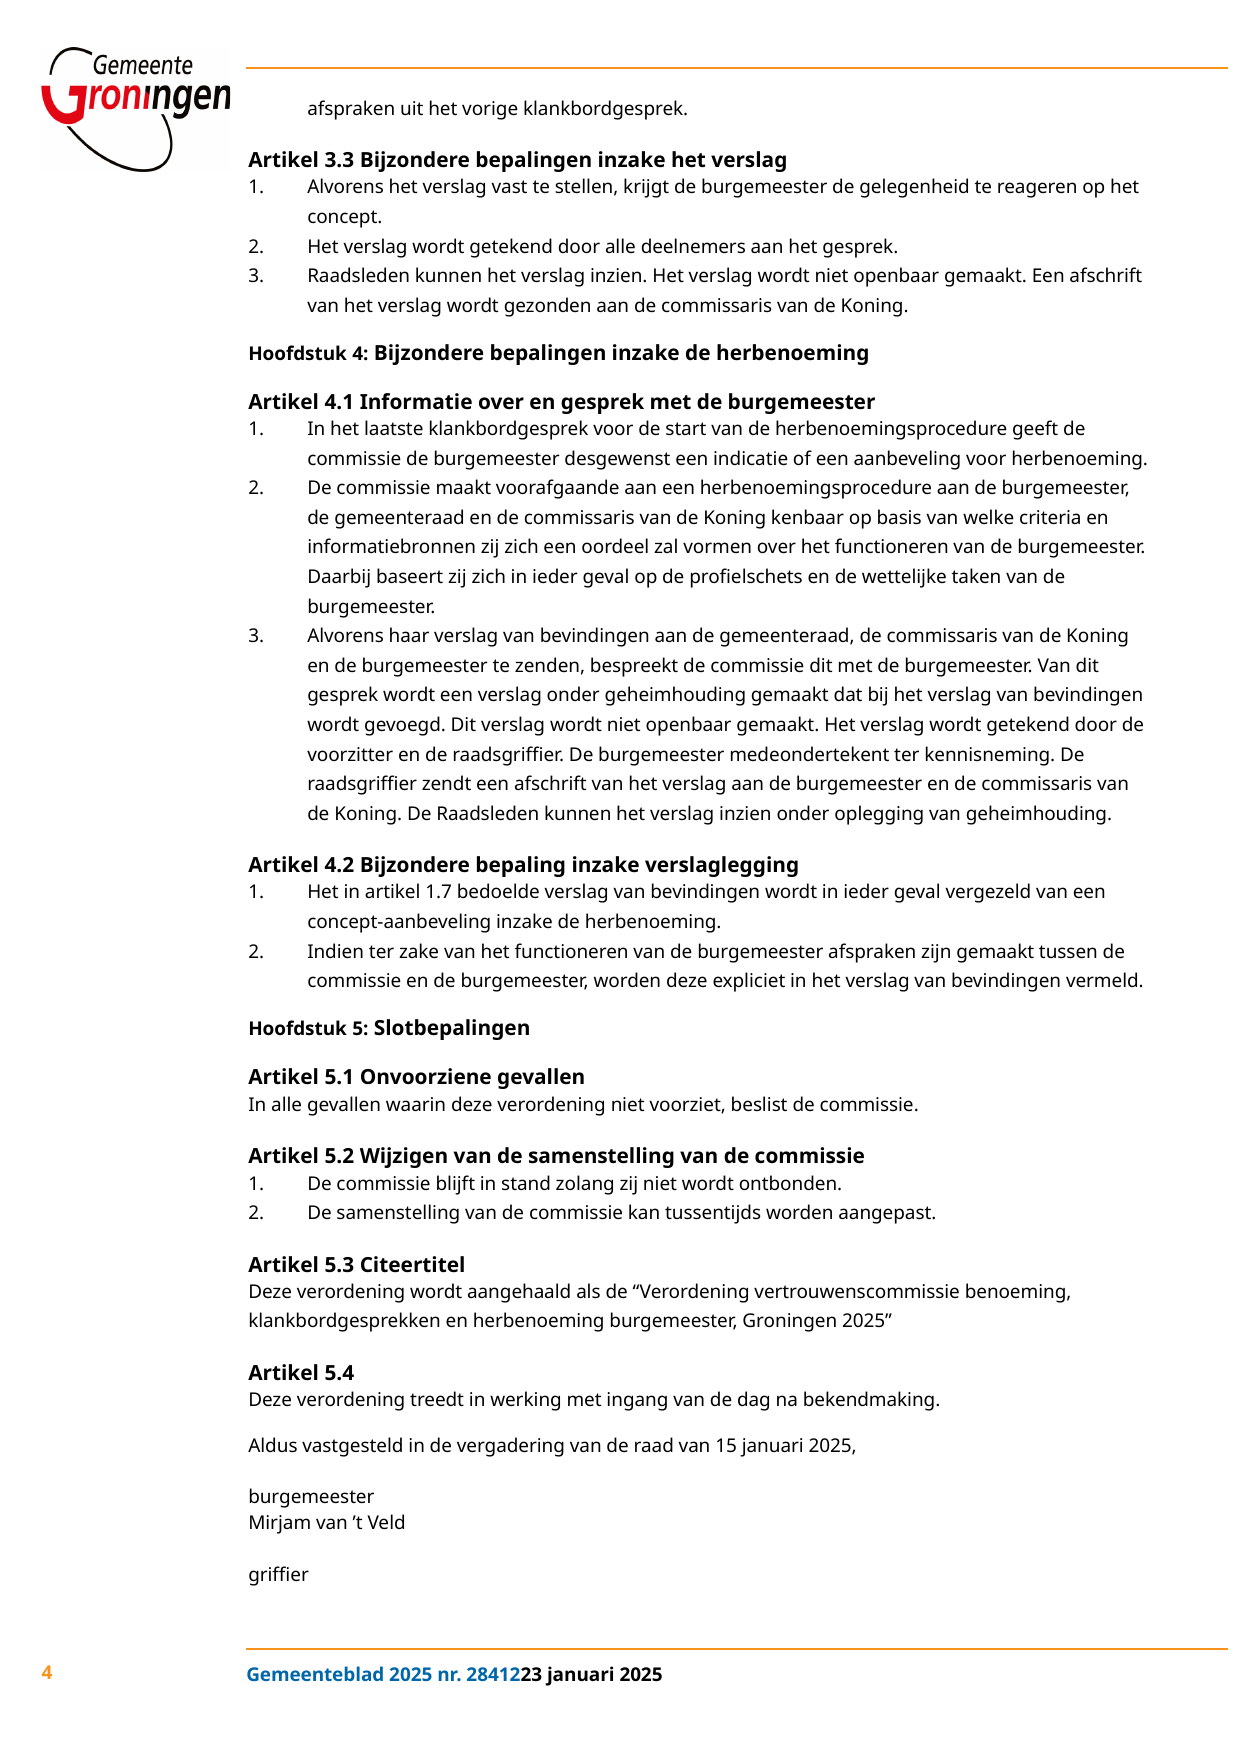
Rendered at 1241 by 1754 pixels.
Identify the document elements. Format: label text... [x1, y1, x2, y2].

list De commissie maakt voorafgaande aan een herbenoemingsprocedure aan de burgemeester, de gemeenteraad en de commissaris van de Koning kenbaar op basis van welke criteria en informatiebronnen zij zich een oordeel zal vormen over het functioneren van de burgemeester. Daarbij baseert zij zich in ieder geval op de profielschets en de wettelijke taken van de burgemeester. [248, 474, 1152, 618]
text Artikel 5.1 Onvoorziene gevallen [248, 1062, 1152, 1091]
text burgemeester [248, 1484, 1152, 1509]
text Deze verordening treedt in werking met ingang van de dag na bekendmaking. [248, 1387, 1152, 1412]
text Aldus vastgesteld in de vergadering van de raad van 15 januari 2025, [248, 1432, 1152, 1458]
text Artikel 4.2 Bijzondere bepaling inzake verslaglegging [248, 850, 1152, 879]
text Mirjam van ’t Veld [248, 1509, 1152, 1535]
list Het in artikel 1.7 bedoelde verslag van bevindingen wordt in ieder geval vergezeld van een concept-aanbeveling inzake de herbenoeming. [248, 879, 1152, 934]
text Deze verordening wordt aangehaald als de “Verordening vertrouwenscommissie benoeming, klankbordgesprekken en herbenoeming burgemeester, Groningen 2025” [248, 1278, 1152, 1333]
list Raadsleden kunnen het verslag inzien. Het verslag wordt niet openbaar gemaakt. Een afschrift van het verslag wordt gezonden aan de commissaris van de Koning. [248, 262, 1152, 318]
list Indien ter zake van het functioneren van de burgemeester afspraken zijn gemaakt tussen de commissie en de burgemeester, worden deze expliciet in het verslag van bevindingen vermeld. [248, 938, 1152, 993]
list In het laatste klankbordgesprek voor de start van de herbenoemingsprocedure geeft de commissie de burgemeester desgewenst een indicatie of een aanbeveling voor herbenoeming. [248, 415, 1152, 471]
list Het verslag wordt getekend door alle deelnemers aan het gesprek. [248, 233, 1152, 258]
text In alle gevallen waarin deze verordening niet voorziet, beslist de commissie. [248, 1091, 1152, 1117]
list afspraken uit het vorige klankbordgesprek. [248, 95, 1152, 121]
list De commissie blijft in stand zolang zij niet wordt ontbonden. [248, 1170, 1152, 1195]
list Alvorens haar verslag van bevindingen aan de gemeenteraad, de commissaris van de Koning en de burgemeester te zenden, bespreekt de commissie dit met de burgemeester. Van dit gesprek wordt een verslag onder geheimhouding gemaakt dat bij het verslag van bevindingen wordt gevoegd. Dit verslag wordt niet openbaar gemaakt. Het verslag wordt getekend door de voorzitter en de raadsgriffier. De burgemeester medeondertekent ter kennisneming. De raadsgriffier zendt een afschrift van het verslag aan de burgemeester en de commissaris van de Koning. De Raadsleden kunnen het verslag inzien onder oplegging van geheimhouding. [248, 622, 1152, 826]
text Hoofdstuk 4: Bijzondere bepalingen inzake de herbenoeming [248, 338, 1152, 366]
text Artikel 5.3 Citeertitel [248, 1250, 1152, 1278]
text Hoofdstuk 5: Slotbepalingen [248, 1013, 1152, 1042]
text Artikel 3.3 Bijzondere bepalingen inzake het verslag [248, 145, 1152, 174]
list Alvorens het verslag vast te stellen, krijgt de burgemeester de gelegenheid te reageren op het concept. [248, 174, 1152, 229]
list De samenstelling van de commissie kan tussentijds worden aangepast. [248, 1199, 1152, 1225]
text griffier [248, 1561, 1152, 1587]
text Artikel 5.4 [248, 1358, 1152, 1387]
text Artikel 4.1 Informatie over en gesprek met de burgemeester [248, 387, 1152, 415]
text Artikel 5.2 Wijzigen van de samenstelling van de commissie [248, 1141, 1152, 1170]
picture [41, 47, 231, 172]
